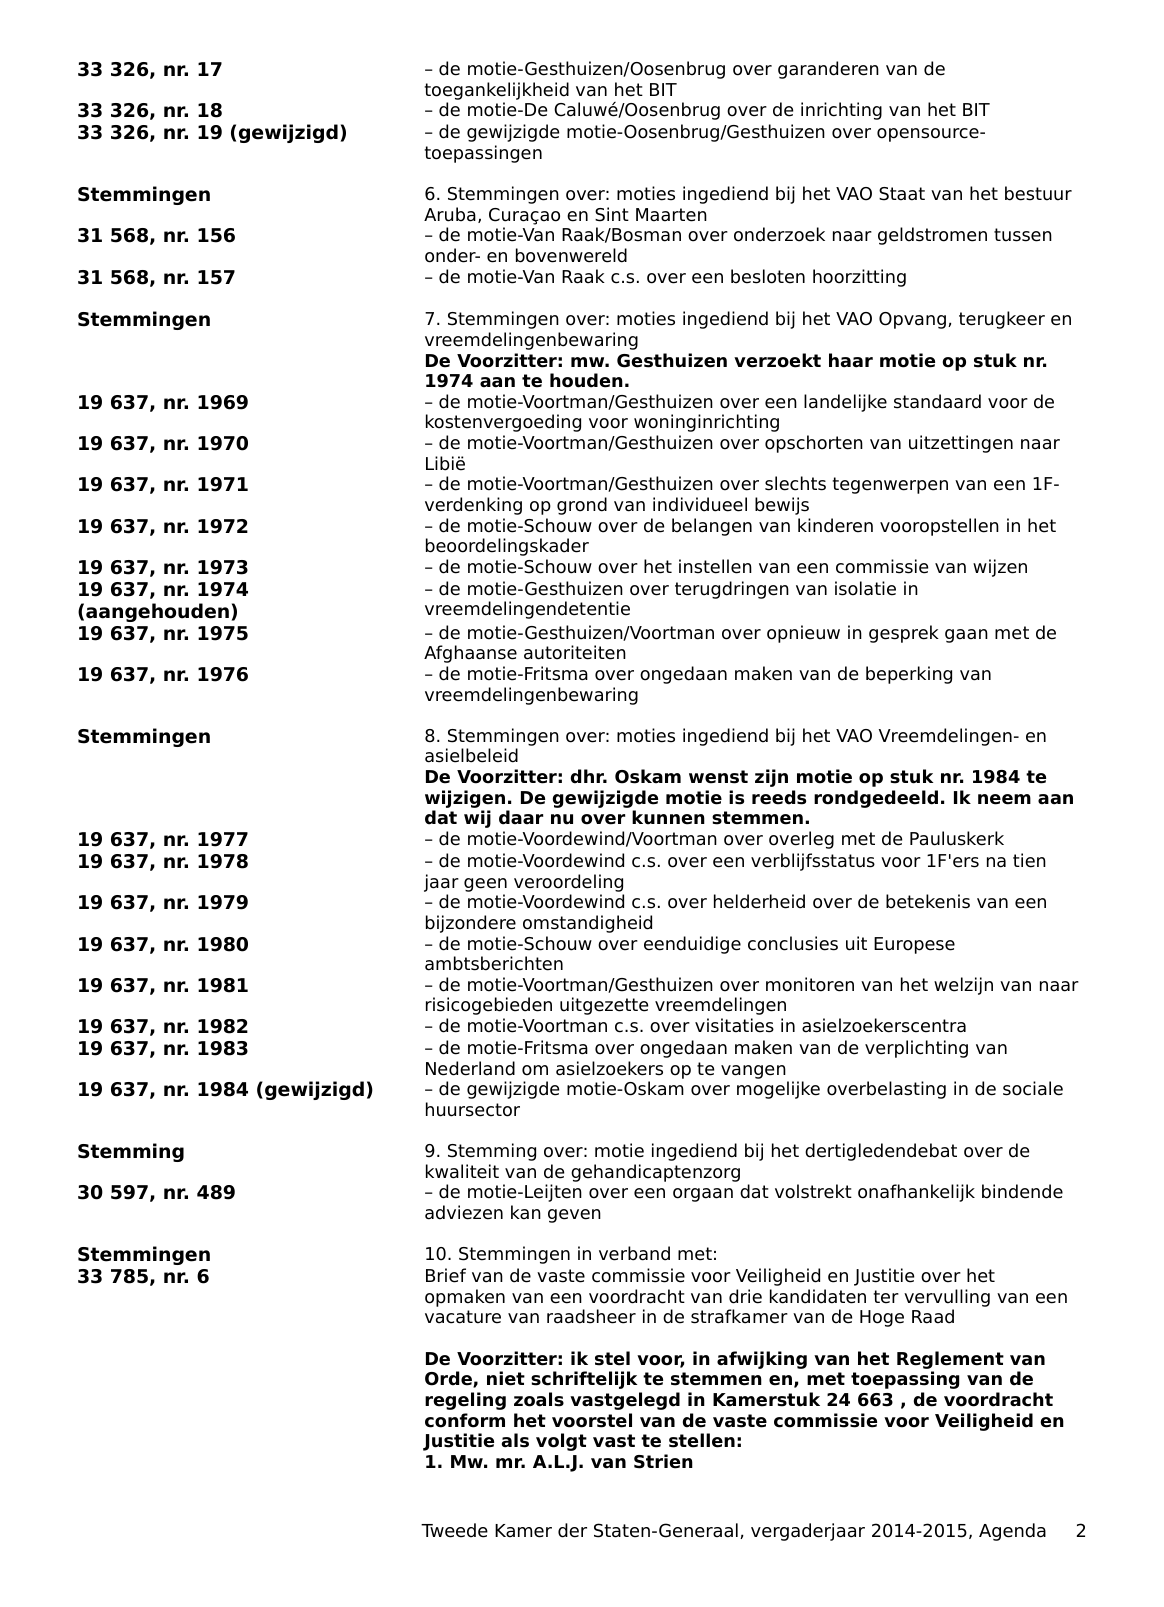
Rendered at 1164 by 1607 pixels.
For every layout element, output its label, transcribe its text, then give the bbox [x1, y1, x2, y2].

table_cell [77, 289, 401, 309]
table_cell 8. Stemmingen over: moties ingediend bij het VAO Vreemdelingen- en asielbeleid [418, 726, 1087, 767]
table_cell – de motie-Voordewind c.s. over een verblijfsstatus voor 1F'ers na tien jaar geen veroordeling [418, 851, 1087, 892]
table_cell [401, 975, 418, 1016]
table_cell 33 326, nr. 18 [77, 100, 401, 122]
table_cell 19 637, nr. 1984 (gewijzigd) [77, 1079, 401, 1120]
table_cell – de motie-De Caluwé/Oosenbrug over de inrichting van het BIT [418, 100, 1087, 122]
table_cell 19 637, nr. 1983 [77, 1038, 401, 1079]
table_cell 19 637, nr. 1977 [77, 829, 401, 851]
table_cell – de motie-Voordewind/Voortman over overleg met de Pauluskerk [418, 829, 1087, 851]
table_cell [401, 1244, 418, 1266]
table_cell – de motie-Voortman/Gesthuizen over slechts tegenwerpen van een 1F-verdenking op grond van individueel bewijs [418, 474, 1087, 516]
table_cell [401, 892, 418, 933]
table_cell – de motie-Van Raak c.s. over een besloten hoorzitting [418, 267, 1087, 289]
table_cell 19 637, nr. 1982 [77, 1016, 401, 1038]
table_cell [418, 289, 1087, 309]
table_cell [77, 351, 401, 392]
table_cell [401, 1328, 418, 1349]
table_cell [418, 705, 1087, 726]
table_cell [77, 1224, 401, 1244]
table_cell 33 326, nr. 17 [77, 59, 401, 100]
table_cell 19 637, nr. 1980 [77, 934, 401, 975]
table_cell [401, 851, 418, 892]
table_cell 19 637, nr. 1975 [77, 623, 401, 664]
table_cell – de motie-Gesthuizen over terugdringen van isolatie in vreemdelingendetentie [418, 579, 1087, 623]
table_cell [401, 164, 418, 184]
table_cell [401, 516, 418, 557]
table_cell [401, 392, 418, 433]
table_cell – de gewijzigde motie-Oosenbrug/Gesthuizen over opensource-toepassingen [418, 122, 1087, 163]
table_cell De Voorzitter: ik stel voor, in afwijking van het Reglement van Orde, niet schriftelijk te stemmen en, met toepassing van de regeling zoals vastgelegd in Kamerstuk 24 663 , de voordracht conform het voorstel van de vaste commissie voor Veiligheid en Justitie als volgt vast te stellen: [418, 1349, 1087, 1452]
table_cell Stemmingen [77, 726, 401, 767]
table_cell [401, 1182, 418, 1223]
table_cell [418, 1120, 1087, 1141]
table_cell – de motie-Voordewind c.s. over helderheid over de betekenis van een bijzondere omstandigheid [418, 892, 1087, 933]
table_cell [401, 474, 418, 516]
table_cell [401, 100, 418, 122]
table_cell De Voorzitter: dhr. Oskam wenst zijn motie op stuk nr. 1984 te wijzigen. De gewijzigde motie is reeds rondgedeeld. Ik neem aan dat wij daar nu over kunnen stemmen. [418, 767, 1087, 829]
table_cell 6. Stemmingen over: moties ingediend bij het VAO Staat van het bestuur Aruba, Curaçao en Sint Maarten [418, 184, 1087, 225]
table_cell – de motie-Voortman/Gesthuizen over opschorten van uitzettingen naar Libië [418, 433, 1087, 474]
table_cell [401, 1079, 418, 1120]
table_cell [401, 1016, 418, 1038]
table_cell [401, 767, 418, 829]
table_cell 19 637, nr. 1979 [77, 892, 401, 933]
table_cell Stemmingen [77, 184, 401, 225]
table_cell – de motie-Schouw over de belangen van kinderen vooropstellen in het beoordelingskader [418, 516, 1087, 557]
table_cell 19 637, nr. 1972 [77, 516, 401, 557]
table_cell Stemming [77, 1141, 401, 1182]
table_cell [401, 1452, 418, 1472]
table_cell 10. Stemmingen in verband met: [418, 1244, 1087, 1266]
table_cell 1. Mw. mr. A.L.J. van Strien [418, 1452, 1087, 1472]
table_cell – de motie-Schouw over het instellen van een commissie van wijzen [418, 557, 1087, 579]
table_cell [77, 1349, 401, 1452]
table_cell Brief van de vaste commissie voor Veiligheid en Justitie over het opmaken van een voordracht van drie kandidaten ter vervulling van een vacature van raadsheer in de strafkamer van de Hoge Raad [418, 1266, 1087, 1328]
table_cell [401, 726, 418, 767]
table_cell – de motie-Fritsma over ongedaan maken van de verplichting van Nederland om asielzoekers op te vangen [418, 1038, 1087, 1079]
table_cell – de motie-Van Raak/Bosman over onderzoek naar geldstromen tussen onder- en bovenwereld [418, 225, 1087, 267]
table_cell Stemmingen [77, 1244, 401, 1266]
table_cell 19 637, nr. 1971 [77, 474, 401, 516]
table_cell [77, 705, 401, 726]
table_cell [401, 122, 418, 163]
table_cell 31 568, nr. 156 [77, 225, 401, 267]
table_cell 19 637, nr. 1970 [77, 433, 401, 474]
table_cell 9. Stemming over: motie ingediend bij het dertigledendebat over de kwaliteit van de gehandicaptenzorg [418, 1141, 1087, 1182]
table_cell – de motie-Voortman/Gesthuizen over een landelijke standaard voor de kostenvergoeding voor woninginrichting [418, 392, 1087, 433]
table_cell 19 637, nr. 1981 [77, 975, 401, 1016]
table_cell [77, 1328, 401, 1349]
table_cell Stemmingen [77, 309, 401, 351]
table_cell [401, 934, 418, 975]
table_cell [401, 351, 418, 392]
table_cell 19 637, nr. 1969 [77, 392, 401, 433]
table_cell [77, 1120, 401, 1141]
table_cell – de motie-Gesthuizen/Voortman over opnieuw in gesprek gaan met de Afghaanse autoriteiten [418, 623, 1087, 664]
table_cell [401, 1120, 418, 1141]
table_cell [401, 664, 418, 705]
table_cell 7. Stemmingen over: moties ingediend bij het VAO Opvang, terugkeer en vreemdelingenbewaring [418, 309, 1087, 351]
table_cell [401, 557, 418, 579]
table_cell 33 785, nr. 6 [77, 1266, 401, 1328]
table_cell 33 326, nr. 19 (gewijzigd) [77, 122, 401, 163]
table_cell [401, 1349, 418, 1452]
table_cell 19 637, nr. 1978 [77, 851, 401, 892]
table_cell [401, 1224, 418, 1244]
table_cell De Voorzitter: mw. Gesthuizen verzoekt haar motie op stuk nr. 1974 aan te houden. [418, 351, 1087, 392]
table_cell [77, 164, 401, 184]
table_cell [401, 59, 418, 100]
table_cell – de motie-Voortman c.s. over visitaties in asielzoekerscentra [418, 1016, 1087, 1038]
table_cell 30 597, nr. 489 [77, 1182, 401, 1223]
table_cell [418, 1328, 1087, 1349]
table_cell 31 568, nr. 157 [77, 267, 401, 289]
table_cell [401, 1141, 418, 1182]
table_cell [401, 309, 418, 351]
table_cell [401, 267, 418, 289]
table_cell [401, 225, 418, 267]
table_cell [401, 623, 418, 664]
table_cell – de gewijzigde motie-Oskam over mogelijke overbelasting in de sociale huursector [418, 1079, 1087, 1120]
table_cell – de motie-Leijten over een orgaan dat volstrekt onafhankelijk bindende adviezen kan geven [418, 1182, 1087, 1223]
table_cell 19 637, nr. 1974 (aangehouden) [77, 579, 401, 623]
table_cell [401, 1266, 418, 1328]
table_cell [418, 164, 1087, 184]
table_cell [401, 1038, 418, 1079]
table_cell [401, 829, 418, 851]
table_cell – de motie-Fritsma over ongedaan maken van de beperking van vreemdelingenbewaring [418, 664, 1087, 705]
table_cell [418, 1224, 1087, 1244]
table_cell 19 637, nr. 1973 [77, 557, 401, 579]
table_cell [401, 289, 418, 309]
table_cell [401, 705, 418, 726]
table_cell [77, 1452, 401, 1472]
table_cell [401, 433, 418, 474]
table_cell 19 637, nr. 1976 [77, 664, 401, 705]
table_cell [401, 184, 418, 225]
table_cell – de motie-Schouw over eenduidige conclusies uit Europese ambtsberichten [418, 934, 1087, 975]
table_cell – de motie-Gesthuizen/Oosenbrug over garanderen van de toegankelijkheid van het BIT [418, 59, 1087, 100]
table_cell [401, 579, 418, 623]
table_cell [77, 767, 401, 829]
table_cell – de motie-Voortman/Gesthuizen over monitoren van het welzijn van naar risicogebieden uitgezette vreemdelingen [418, 975, 1087, 1016]
